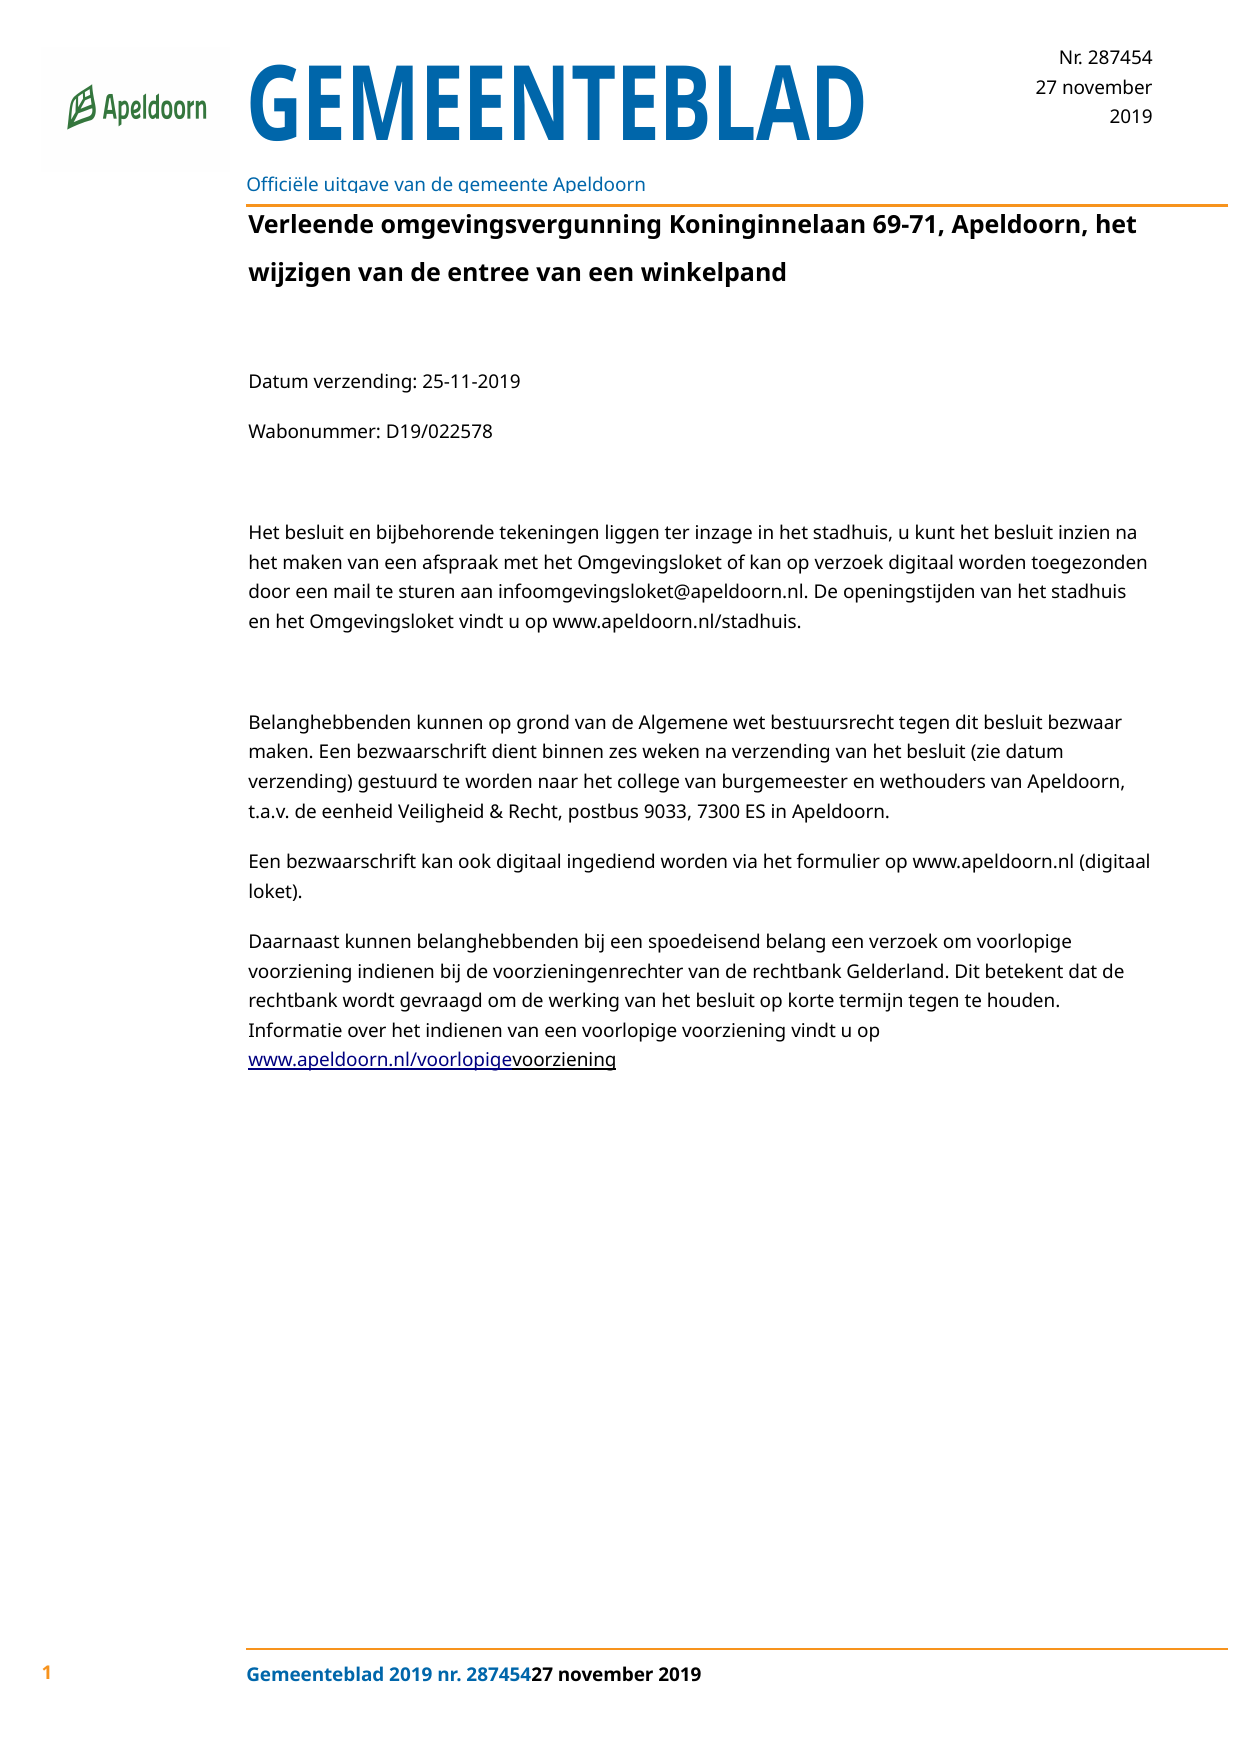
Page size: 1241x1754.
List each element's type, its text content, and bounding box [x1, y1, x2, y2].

text Belanghebbenden kunnen op grond van de Algemene wet bestuursrecht tegen dit besluit bezwaar maken. Een bezwaarschrift dient binnen zes weken na verzending van het besluit (zie datum verzending) gestuurd te worden naar het college van burgemeester en wethouders van Apeldoorn, t.a.v. de eenheid Veiligheid & Recht, postbus 9033, 7300 ES in Apeldoorn. [248, 709, 1152, 824]
text Datum verzending: 25-11-2019 [248, 368, 1152, 394]
text Daarnaast kunnen belanghebbenden bij een spoedeisend belang een verzoek om voorlopige voorziening indienen bij de voorzieningenrechter van de rechtbank Gelderland. Dit betekent dat de rechtbank wordt gevraagd om de werking van het besluit op korte termijn tegen te houden. Informatie over het indienen van een voorlopige voorziening vindt u op www.apeldoorn.nl/voorlopigevoorziening [248, 928, 1152, 1072]
text Een bezwaarschrift kan ook digitaal ingediend worden via het formulier op www.apeldoorn.nl (digitaal loket). [248, 848, 1152, 904]
text Wabonummer: D19/022578 [248, 419, 1152, 444]
text Het besluit en bijbehorende tekeningen liggen ter inzage in het stadhuis, u kunt het besluit inzien na het maken van een afspraak met het Omgevingsloket of kan op verzoek digitaal worden toegezonden door een mail te sturen aan infoomgevingsloket@apeldoorn.nl. De openingstijden van het stadhuis en het Omgevingsloket vindt u op www.apeldoorn.nl/stadhuis. [248, 519, 1152, 634]
text Verleende omgevingsvergunning Koninginnelaan 69-71, Apeldoorn, het wijzigen van de entree van een winkelpand [248, 207, 1152, 288]
picture [41, 47, 231, 172]
